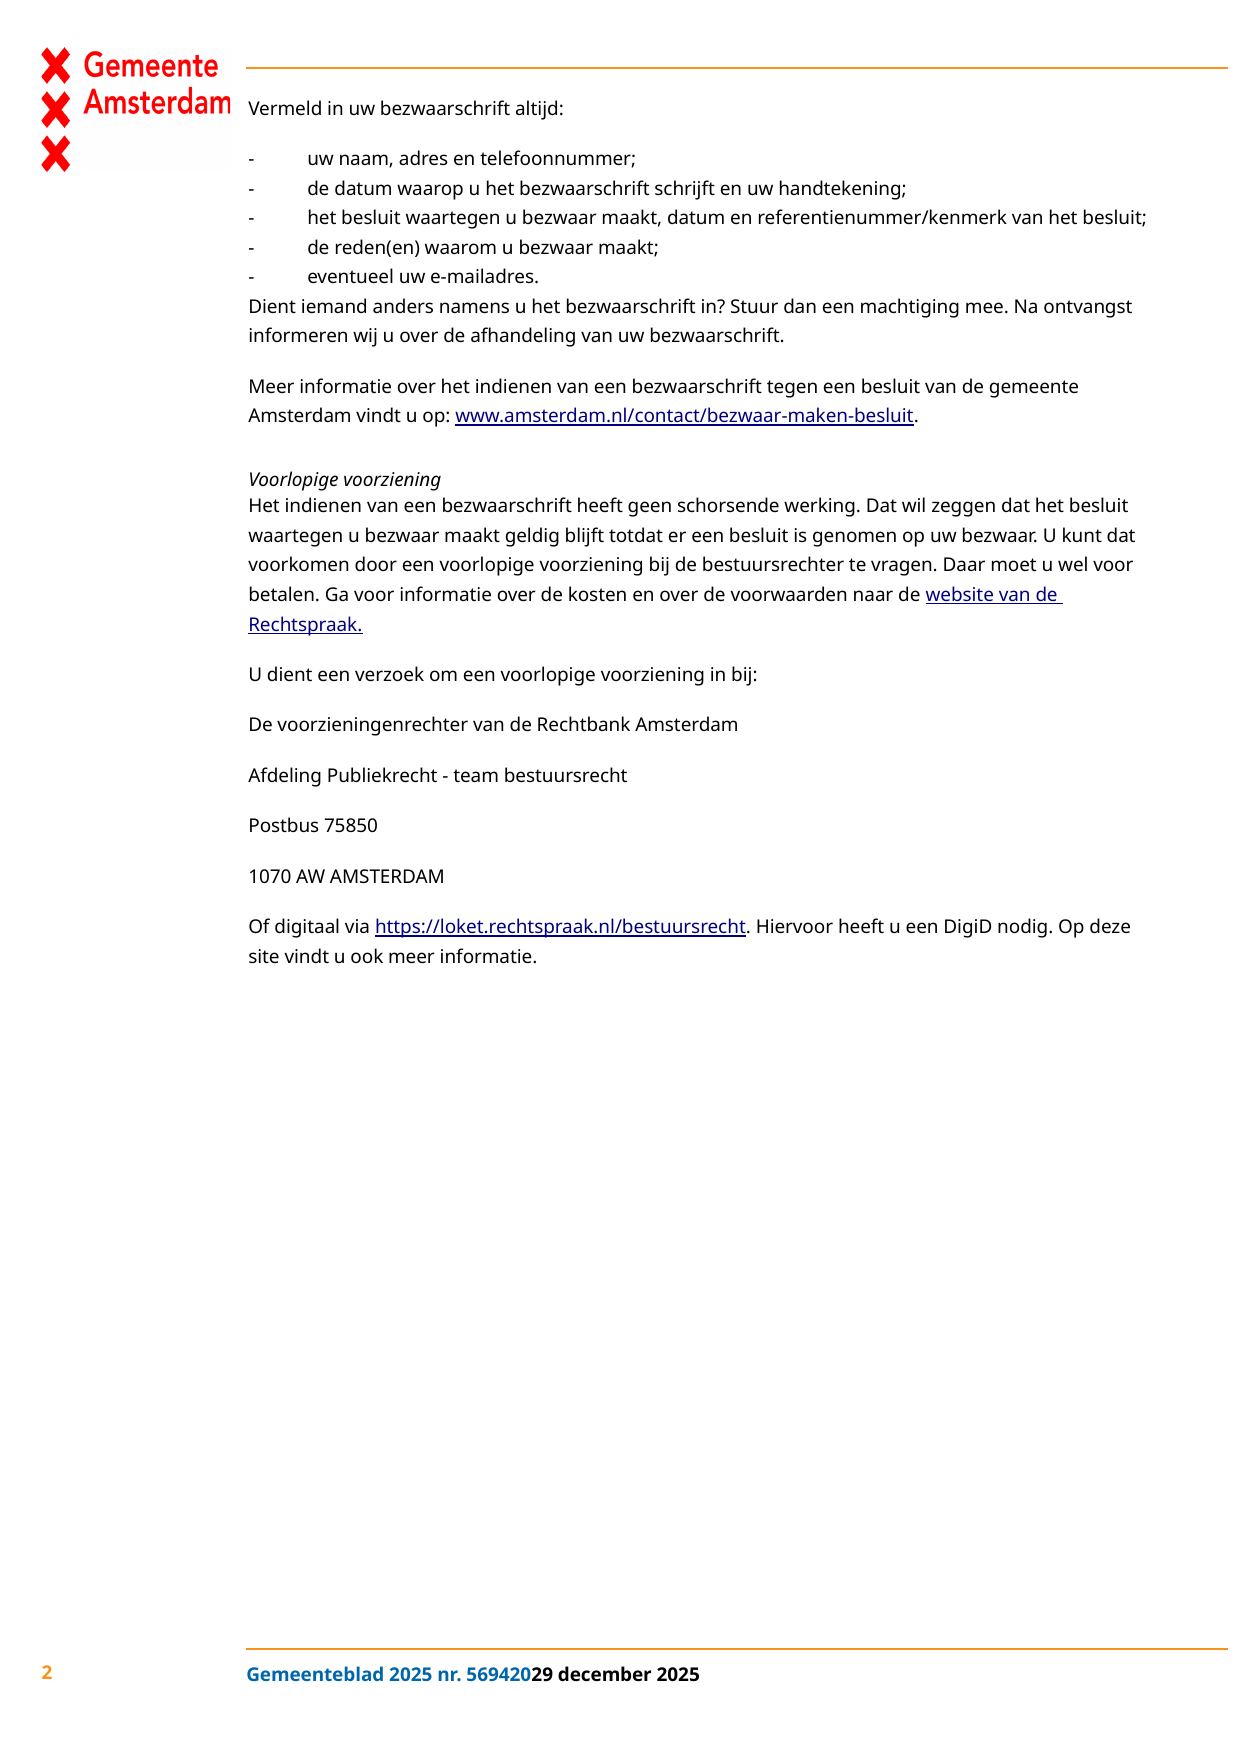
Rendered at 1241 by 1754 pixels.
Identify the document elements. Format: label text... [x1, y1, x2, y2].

text De voorzieningenrechter van de Rechtbank Amsterdam [248, 712, 1152, 737]
text Meer informatie over het indienen van een bezwaarschrift tegen een besluit van de gemeente Amsterdam vindt u op: www.amsterdam.nl/contact/bezwaar-maken-besluit. [248, 373, 1152, 428]
text Vermeld in uw bezwaarschrift altijd: [248, 95, 1152, 121]
list uw naam, adres en telefoonnummer; [248, 145, 1152, 171]
text Dient iemand anders namens u het bezwaarschrift in? Stuur dan een machtiging mee. Na ontvangst informeren wij u over de afhandeling van uw bezwaarschrift. [248, 293, 1152, 348]
list eventueel uw e-mailadres. [248, 263, 1152, 289]
text 1070 AW AMSTERDAM [248, 863, 1152, 888]
list het besluit waartegen u bezwaar maakt, datum en referentienummer/kenmerk van het besluit; [248, 204, 1152, 230]
list de datum waarop u het bezwaarschrift schrijft en uw handtekening; [248, 175, 1152, 201]
text Afdeling Publiekrecht - team bestuursrecht [248, 762, 1152, 788]
text Of digitaal via https://loket.rechtspraak.nl/bestuursrecht. Hiervoor heeft u een DigiD nodig. Op deze site vindt u ook meer informatie. [248, 913, 1152, 968]
text Voorlopige voorziening [248, 467, 1152, 492]
list de reden(en) waarom u bezwaar maakt; [248, 234, 1152, 260]
text Postbus 75850 [248, 812, 1152, 838]
text Het indienen van een bezwaarschrift heeft geen schorsende werking. Dat wil zeggen dat het besluit waartegen u bezwaar maakt geldig blijft totdat er een besluit is genomen op uw bezwaar. U kunt dat voorkomen door een voorlopige voorziening bij de bestuursrechter te vragen. Daar moet u wel voor betalen. Ga voor informatie over de kosten en over de voorwaarden naar de website van de Rechtspraak. [248, 492, 1152, 636]
picture [41, 47, 231, 172]
text U dient een verzoek om een voorlopige voorziening in bij: [248, 661, 1152, 687]
